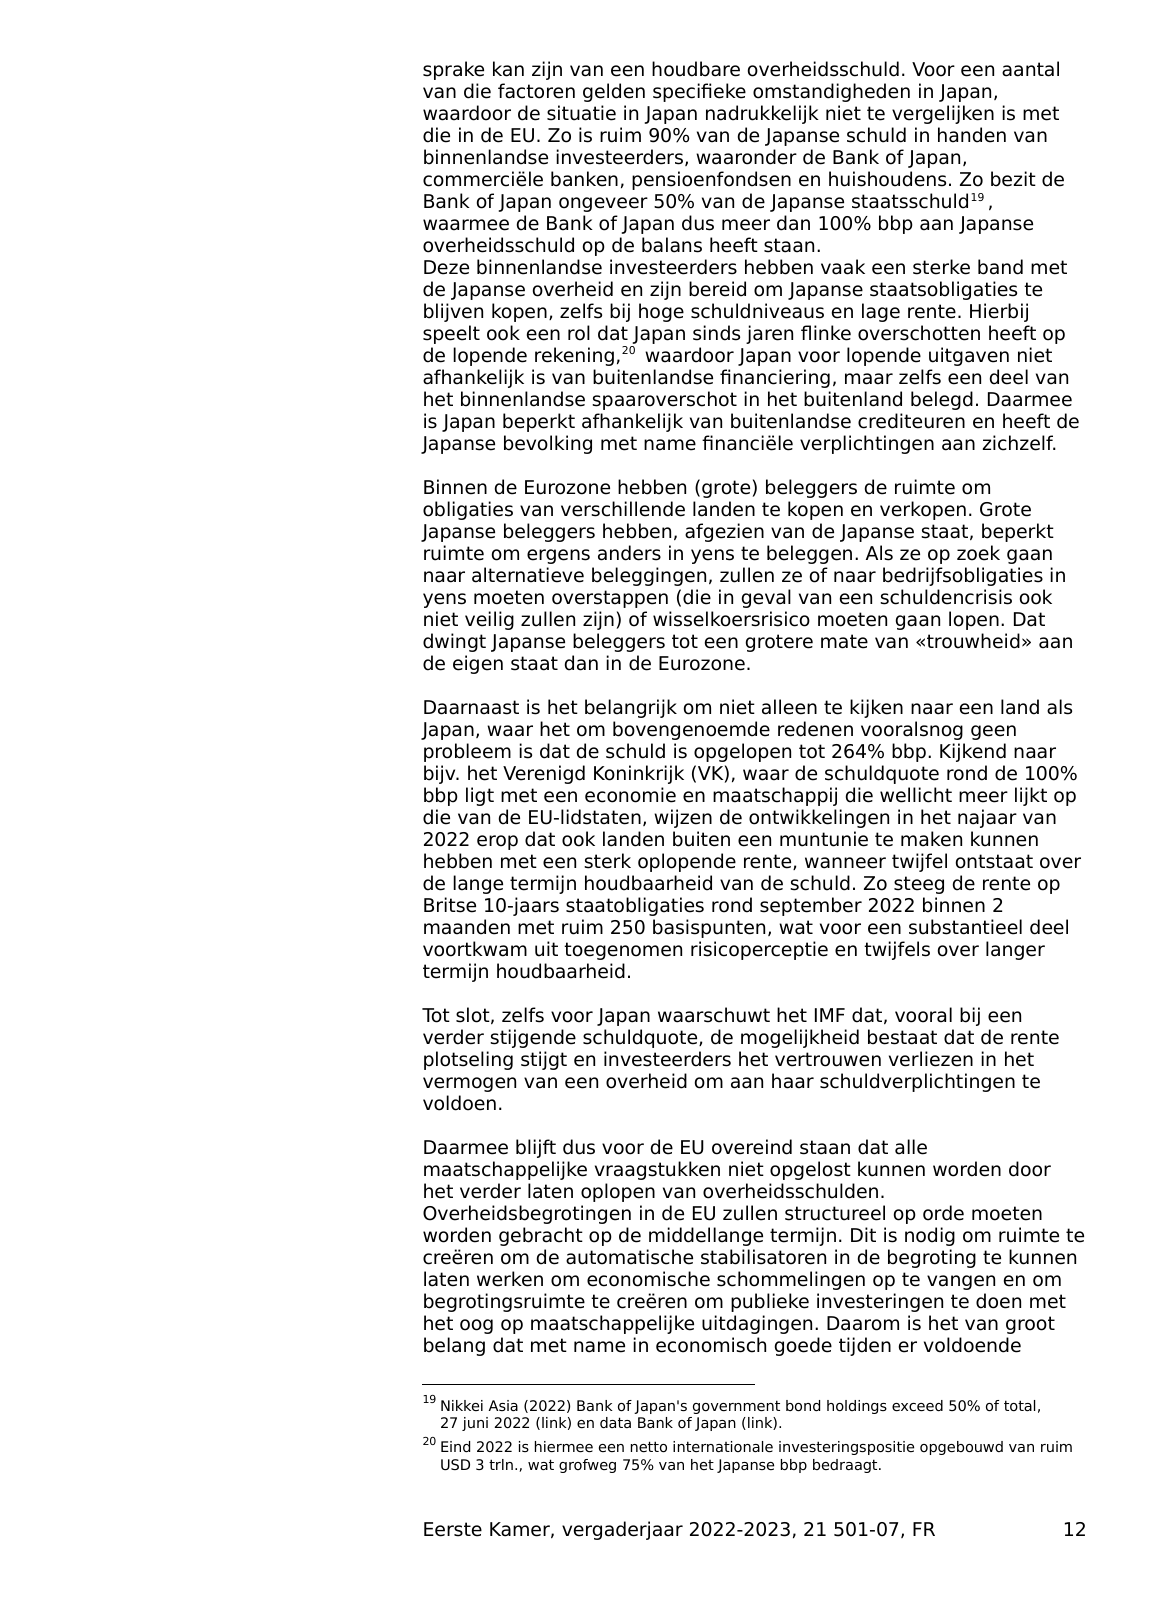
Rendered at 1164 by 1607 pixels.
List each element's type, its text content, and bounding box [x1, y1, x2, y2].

text Deze binnenlandse investeerders hebben vaak een sterke band met de Japanse overheid en zijn bereid om Japanse staatsobligaties te blijven kopen, zelfs bij hoge schuldniveaus en lage rente. Hierbij speelt ook een rol dat Japan sinds jaren flinke overschotten heeft op de lopende rekening, waardoor Japan voor lopende uitgaven niet afhankelijk is van buitenlandse financiering, maar zelfs een deel van het binnenlandse spaaroverschot in het buitenland belegd. Daarmee is Japan beperkt afhankelijk van buitenlandse crediteuren en heeft de Japanse bevolking met name financiële verplichtingen aan zichzelf. [422, 257, 1087, 455]
text Tot slot, zelfs voor Japan waarschuwt het IMF dat, vooral bij een verder stijgende schuldquote, de mogelijkheid bestaat dat de rente plotseling stijgt en investeerders het vertrouwen verliezen in het vermogen van een overheid om aan haar schuldverplichtingen te voldoen. [422, 1005, 1087, 1115]
text Daarmee blijft dus voor de EU overeind staan dat alle maatschappelijke vraagstukken niet opgelost kunnen worden door het verder laten oplopen van overheidsschulden. Overheidsbegrotingen in de EU zullen structureel op orde moeten worden gebracht op de middellange termijn. Dit is nodig om ruimte te creëren om de automatische stabilisatoren in de begroting te kunnen laten werken om economische schommelingen op te vangen en om begrotingsruimte te creëren om publieke investeringen te doen met het oog op maatschappelijke uitdagingen. Daarom is het van groot belang dat met name in economisch goede tijden er voldoende [422, 1137, 1087, 1357]
text Daarnaast is het belangrijk om niet alleen te kijken naar een land als Japan, waar het om bovengenoemde redenen vooralsnog geen probleem is dat de schuld is opgelopen tot 264% bbp. Kijkend naar bijv. het Verenigd Koninkrijk (VK), waar de schuldquote rond de 100% bbp ligt met een economie en maatschappij die wellicht meer lijkt op die van de EU-lidstaten, wijzen de ontwikkelingen in het najaar van 2022 erop dat ook landen buiten een muntunie te maken kunnen hebben met een sterk oplopende rente, wanneer twijfel ontstaat over de lange termijn houdbaarheid van de schuld. Zo steeg de rente op Britse 10-jaars staatobligaties rond september 2022 binnen 2 maanden met ruim 250 basispunten, wat voor een substantieel deel voortkwam uit toegenomen risicoperceptie en twijfels over langer termijn houdbaarheid. [422, 697, 1087, 983]
text Binnen de Eurozone hebben (grote) beleggers de ruimte om obligaties van verschillende landen te kopen en verkopen. Grote Japanse beleggers hebben, afgezien van de Japanse staat, beperkt ruimte om ergens anders in yens te beleggen. Als ze op zoek gaan naar alternatieve beleggingen, zullen ze of naar bedrijfsobligaties in yens moeten overstappen (die in geval van een schuldencrisis ook niet veilig zullen zijn) of wisselkoersrisico moeten gaan lopen. Dat dwingt Japanse beleggers tot een grotere mate van «trouwheid» aan de eigen staat dan in de Eurozone. [422, 477, 1087, 675]
text Nikkei Asia (2022) Bank of Japan's government bond holdings exceed 50% of total, 27 juni 2022 (link) en data Bank of Japan (link). [422, 1393, 1087, 1432]
text sprake kan zijn van een houdbare overheidsschuld. Voor een aantal van die factoren gelden specifieke omstandigheden in Japan, waardoor de situatie in Japan nadrukkelijk niet te vergelijken is met die in de EU. Zo is ruim 90% van de Japanse schuld in handen van binnenlandse investeerders, waaronder de Bank of Japan, commerciële banken, pensioenfondsen en huishoudens. Zo bezit de Bank of Japan ongeveer 50% van de Japanse staatsschuld, waarmee de Bank of Japan dus meer dan 100% bbp aan Japanse overheidsschuld op de balans heeft staan. [422, 59, 1087, 257]
text Eind 2022 is hiermee een netto internationale investeringspositie opgebouwd van ruim USD 3 trln., wat grofweg 75% van het Japanse bbp bedraagt. [422, 1435, 1087, 1474]
